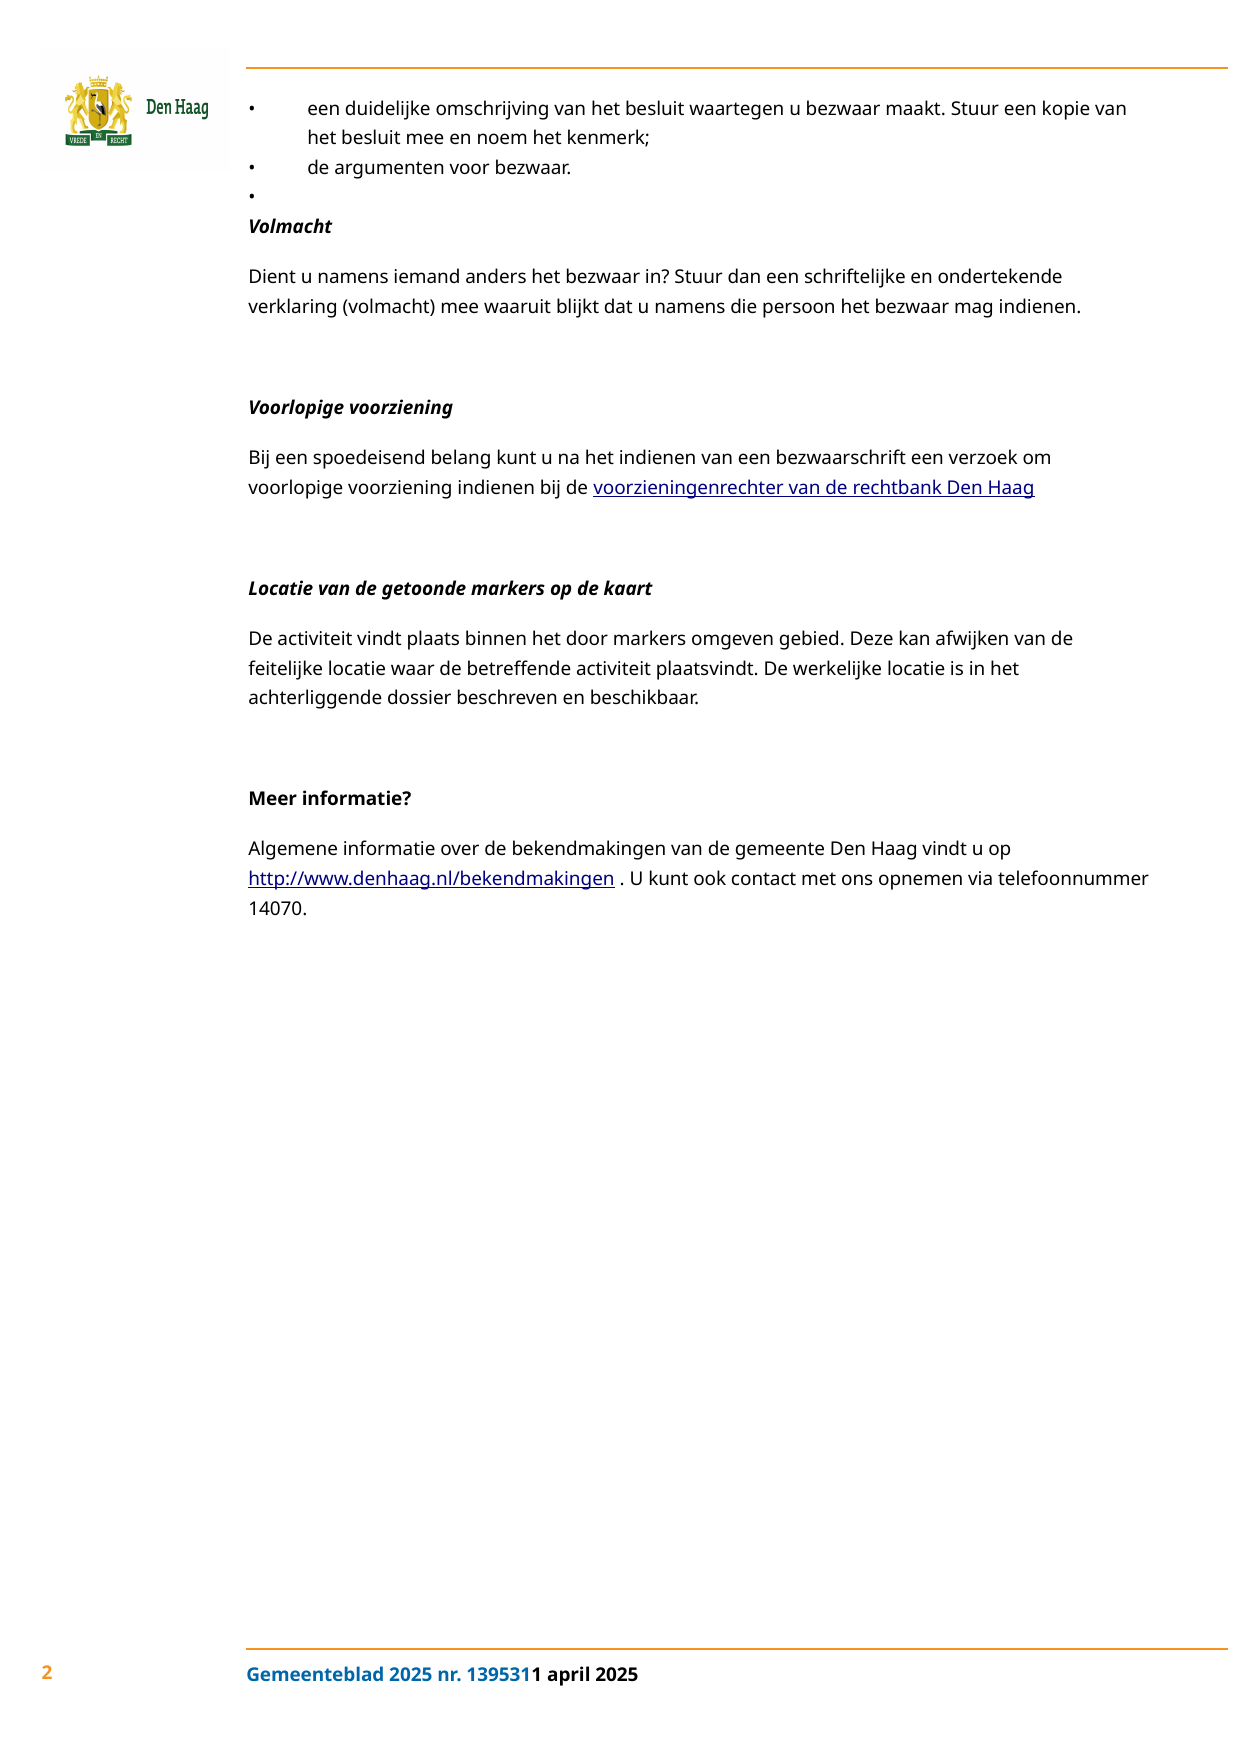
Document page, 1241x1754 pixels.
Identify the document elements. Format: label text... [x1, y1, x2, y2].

text Locatie van de getoonde markers op de kaart [248, 575, 1152, 601]
text Meer informatie? [248, 785, 1152, 811]
picture [41, 47, 231, 172]
text De activiteit vindt plaats binnen het door markers omgeven gebied. Deze kan afwijken van de feitelijke locatie waar de betreffende activiteit plaatsvindt. De werkelijke locatie is in het achterliggende dossier beschreven en beschikbaar. [248, 625, 1152, 710]
list een duidelijke omschrijving van het besluit waartegen u bezwaar maakt. Stuur een kopie van het besluit mee en noem het kenmerk; [248, 95, 1152, 150]
text Dient u namens iemand anders het bezwaar in? Stuur dan een schriftelijke en ondertekende verklaring (volmacht) mee waaruit blijkt dat u namens die persoon het bezwaar mag indienen. [248, 263, 1152, 319]
text Algemene informatie over de bekendmakingen van de gemeente Den Haag vindt u op http://www.denhaag.nl/bekendmakingen . U kunt ook contact met ons opnemen via telefoonnummer 14070. [248, 836, 1152, 921]
text Bij een spoedeisend belang kunt u na het indienen van een bezwaarschrift een verzoek om voorlopige voorziening indienen bij de voorzieningenrechter van de rechtbank Den Haag [248, 444, 1152, 500]
text Voorlopige voorziening [248, 394, 1152, 420]
list de argumenten voor bezwaar. [248, 154, 1152, 180]
text Volmacht [248, 213, 1152, 239]
